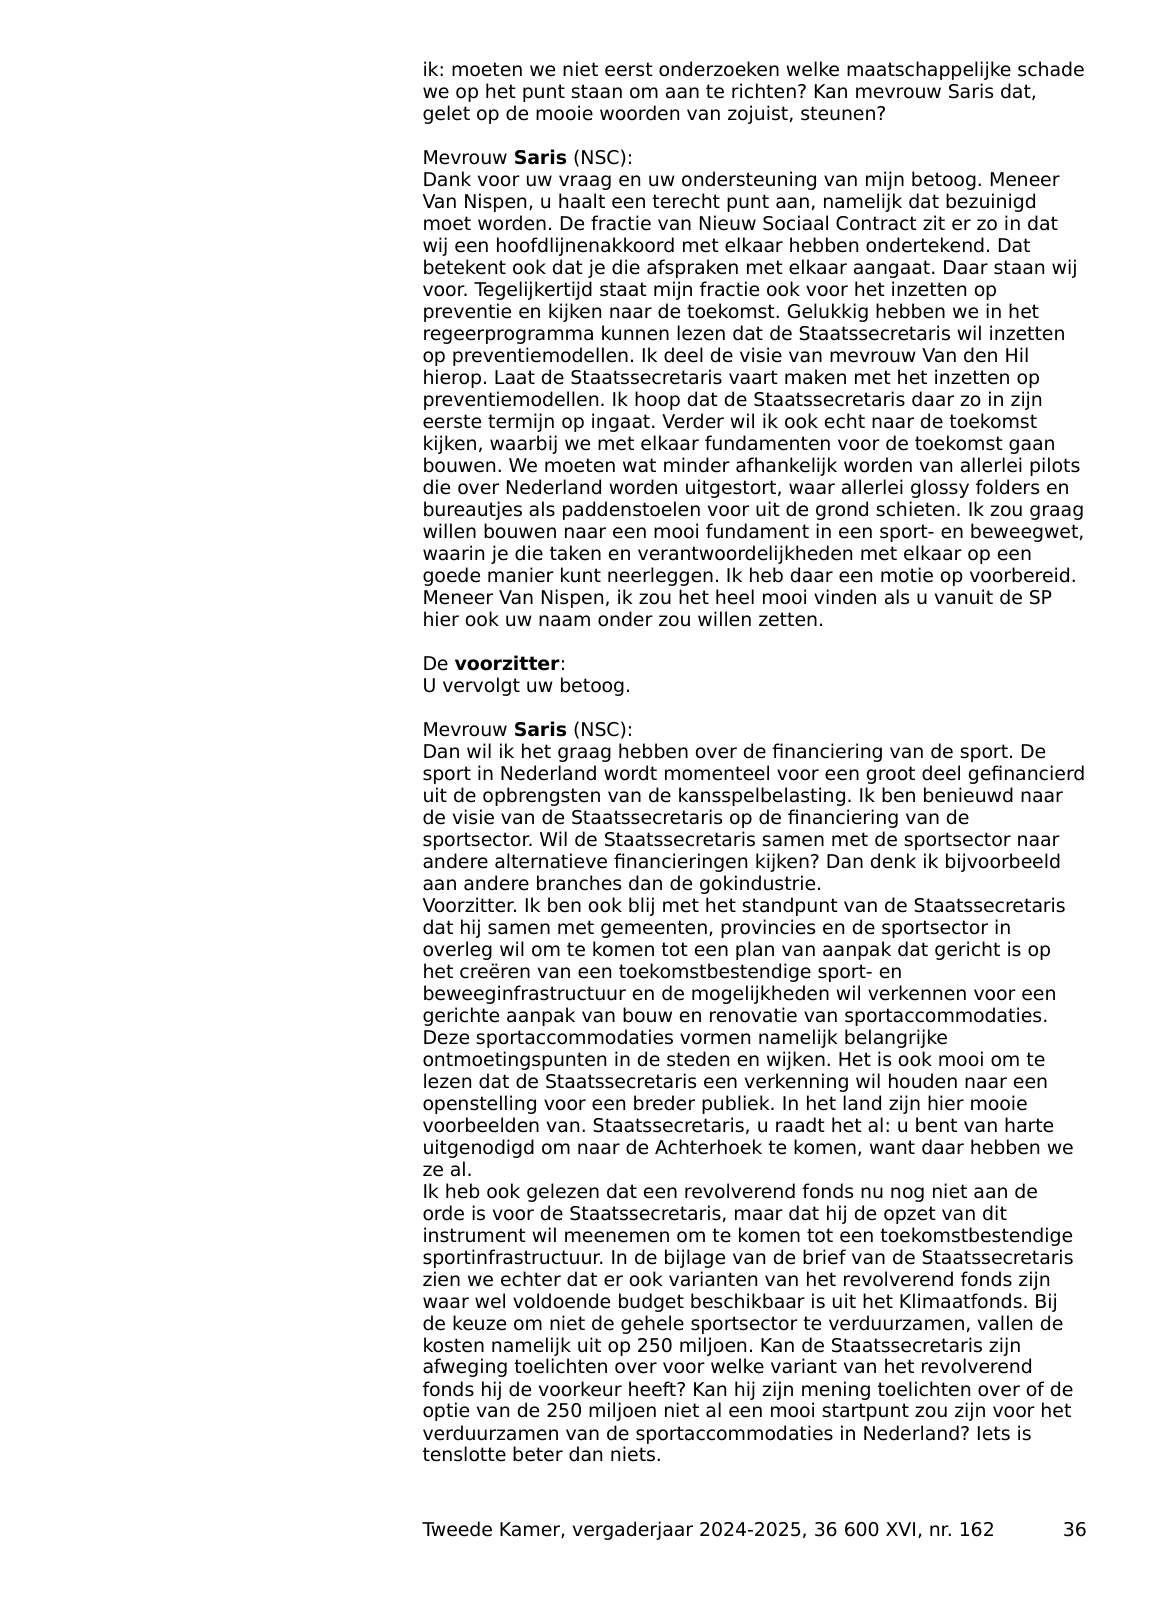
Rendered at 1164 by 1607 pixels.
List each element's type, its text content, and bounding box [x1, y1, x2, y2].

text Dank voor uw vraag en uw ondersteuning van mijn betoog. Meneer Van Nispen, u haalt een terecht punt aan, namelijk dat bezuinigd moet worden. De fractie van Nieuw Sociaal Contract zit er zo in dat wij een hoofdlijnenakkoord met elkaar hebben ondertekend. Dat betekent ook dat je die afspraken met elkaar aangaat. Daar staan wij voor. Tegelijkertijd staat mijn fractie ook voor het inzetten op preventie en kijken naar de toekomst. Gelukkig hebben we in het regeerprogramma kunnen lezen dat de Staatssecretaris wil inzetten op preventiemodellen. Ik deel de visie van mevrouw Van den Hil hierop. Laat de Staatssecretaris vaart maken met het inzetten op preventiemodellen. Ik hoop dat de Staatssecretaris daar zo in zijn eerste termijn op ingaat. Verder wil ik ook echt naar de toekomst kijken, waarbij we met elkaar fundamenten voor de toekomst gaan bouwen. We moeten wat minder afhankelijk worden van allerlei pilots die over Nederland worden uitgestort, waar allerlei glossy folders en bureautjes als paddenstoelen voor uit de grond schieten. Ik zou graag willen bouwen naar een mooi fundament in een sport- en beweegwet, waarin je die taken en verantwoordelijkheden met elkaar op een goede manier kunt neerleggen. Ik heb daar een motie op voorbereid. Meneer Van Nispen, ik zou het heel mooi vinden als u vanuit de SP hier ook uw naam onder zou willen zetten. [422, 169, 1087, 631]
text U vervolgt uw betoog. [422, 675, 1087, 697]
text Dan wil ik het graag hebben over de financiering van de sport. De sport in Nederland wordt momenteel voor een groot deel gefinancierd uit de opbrengsten van de kansspelbelasting. Ik ben benieuwd naar de visie van de Staatssecretaris op de financiering van de sportsector. Wil de Staatssecretaris samen met de sportsector naar andere alternatieve financieringen kijken? Dan denk ik bijvoorbeeld aan andere branches dan de gokindustrie. [422, 741, 1087, 895]
text ik: moeten we niet eerst onderzoeken welke maatschappelijke schade we op het punt staan om aan te richten? Kan mevrouw Saris dat, gelet op de mooie woorden van zojuist, steunen? [422, 59, 1087, 125]
text De voorzitter: [422, 653, 1087, 675]
text Ik heb ook gelezen dat een revolverend fonds nu nog niet aan de orde is voor de Staatssecretaris, maar dat hij de opzet van dit instrument wil meenemen om te komen tot een toekomstbestendige sportinfrastructuur. In de bijlage van de brief van de Staatssecretaris zien we echter dat er ook varianten van het revolverend fonds zijn waar wel voldoende budget beschikbaar is uit het Klimaatfonds. Bij de keuze om niet de gehele sportsector te verduurzamen, vallen de kosten namelijk uit op 250 miljoen. Kan de Staatssecretaris zijn afweging toelichten over voor welke variant van het revolverend fonds hij de voorkeur heeft? Kan hij zijn mening toelichten over of de optie van de 250 miljoen niet al een mooi startpunt zou zijn voor het verduurzamen van de sportaccommodaties in Nederland? Iets is tenslotte beter dan niets. [422, 1181, 1087, 1466]
text Mevrouw Saris (NSC): [422, 147, 1087, 169]
text Voorzitter. Ik ben ook blij met het standpunt van de Staatssecretaris dat hij samen met gemeenten, provincies en de sportsector in overleg wil om te komen tot een plan van aanpak dat gericht is op het creëren van een toekomstbestendige sport- en beweeginfrastructuur en de mogelijkheden wil verkennen voor een gerichte aanpak van bouw en renovatie van sportaccommodaties. Deze sportaccommodaties vormen namelijk belangrijke ontmoetingspunten in de steden en wijken. Het is ook mooi om te lezen dat de Staatssecretaris een verkenning wil houden naar een openstelling voor een breder publiek. In het land zijn hier mooie voorbeelden van. Staatssecretaris, u raadt het al: u bent van harte uitgenodigd om naar de Achterhoek te komen, want daar hebben we ze al. [422, 895, 1087, 1181]
text Mevrouw Saris (NSC): [422, 719, 1087, 741]
